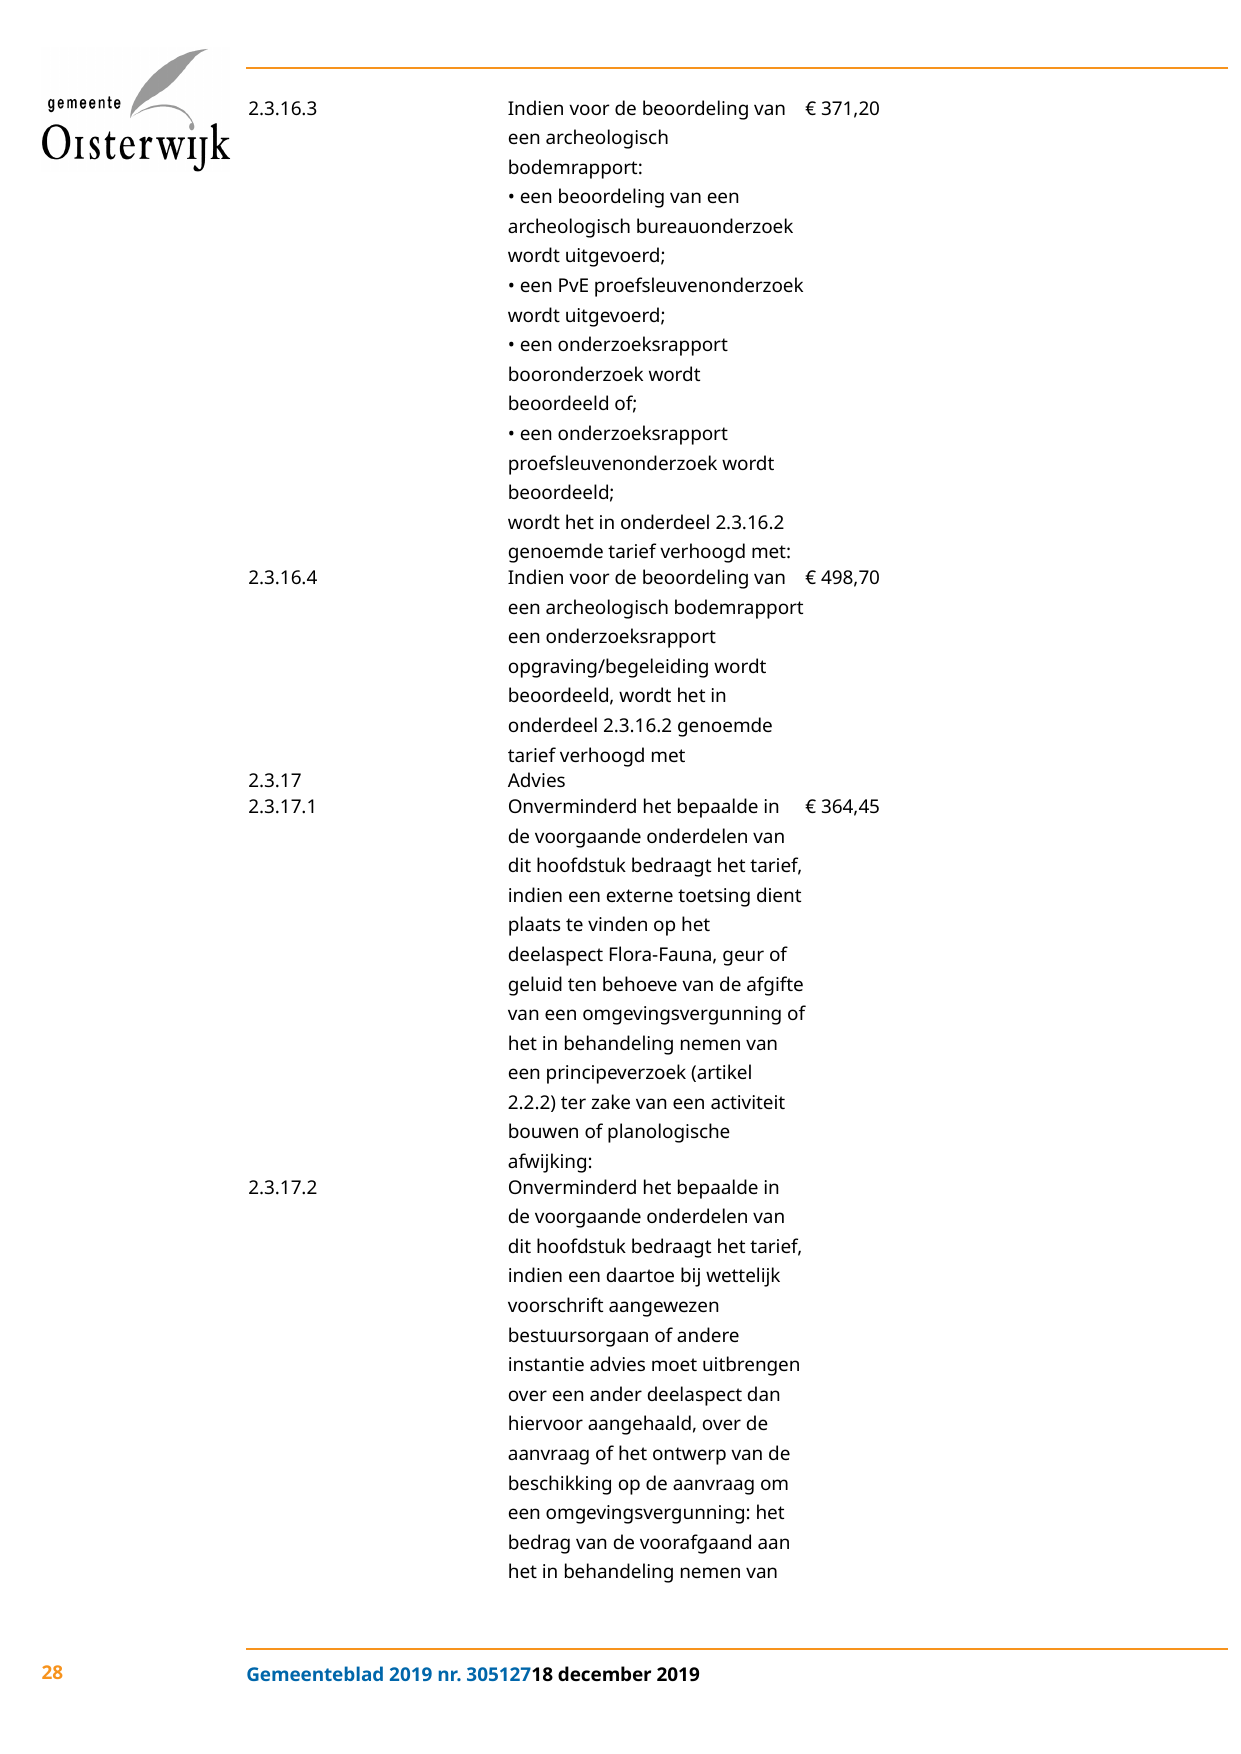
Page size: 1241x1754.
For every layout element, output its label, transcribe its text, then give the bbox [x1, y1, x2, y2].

table_cell Onverminderd het bepaalde in de voorgaande onderdelen van dit hoofdstuk bedraagt het tarief, indien een daartoe bij wettelijk voorschrift aangewezen bestuursorgaan of andere instantie advies moet uitbrengen over een ander deelaspect dan hiervoor aangehaald, over de aanvraag of het ontwerp van de beschikking op de aanvraag om een omgevingsvergunning: het bedrag van de voorafgaand aan het in behandeling nemen van [508, 1174, 805, 1584]
table_cell Advies [508, 768, 805, 793]
table_cell Indien voor de beoordeling van een archeologisch bodemrapport een onderzoeksrapport opgraving/begeleiding wordt beoordeeld, wordt het in onderdeel 2.3.16.2 genoemde tarief verhoogd met [508, 564, 805, 767]
table_cell € 371,20 [805, 95, 1152, 564]
table_cell € 364,45 [805, 793, 1152, 1174]
table_cell [805, 1174, 1152, 1584]
table_cell Onverminderd het bepaalde in de voorgaande onderdelen van dit hoofdstuk bedraagt het tarief, indien een externe toetsing dient plaats te vinden op het deelaspect Flora-Fauna, geur of geluid ten behoeve van de afgifte van een omgevingsvergunning of het in behandeling nemen van een principeverzoek (artikel 2.2.2) ter zake van een activiteit bouwen of planologische afwijking: [508, 793, 805, 1174]
table_cell 2.3.16.4 [248, 564, 508, 767]
table_cell Indien voor de beoordeling van een archeologisch bodemrapport: • een beoordeling van een archeologisch bureauonderzoek wordt uitgevoerd; • een PvE proefsleuvenonderzoek wordt uitgevoerd; • een onderzoeksrapport booronderzoek wordt beoordeeld of; • een onderzoeksrapport proefsleuvenonderzoek wordt beoordeeld; wordt het in onderdeel 2.3.16.2 genoemde tarief verhoogd met: [508, 95, 805, 564]
table_cell 2.3.17.1 [248, 793, 508, 1174]
table_cell € 498,70 [805, 564, 1152, 767]
table_cell 2.3.16.3 [248, 95, 508, 564]
table_cell [805, 768, 1152, 793]
picture [41, 47, 231, 172]
table_cell 2.3.17.2 [248, 1174, 508, 1584]
table_cell 2.3.17 [248, 768, 508, 793]
